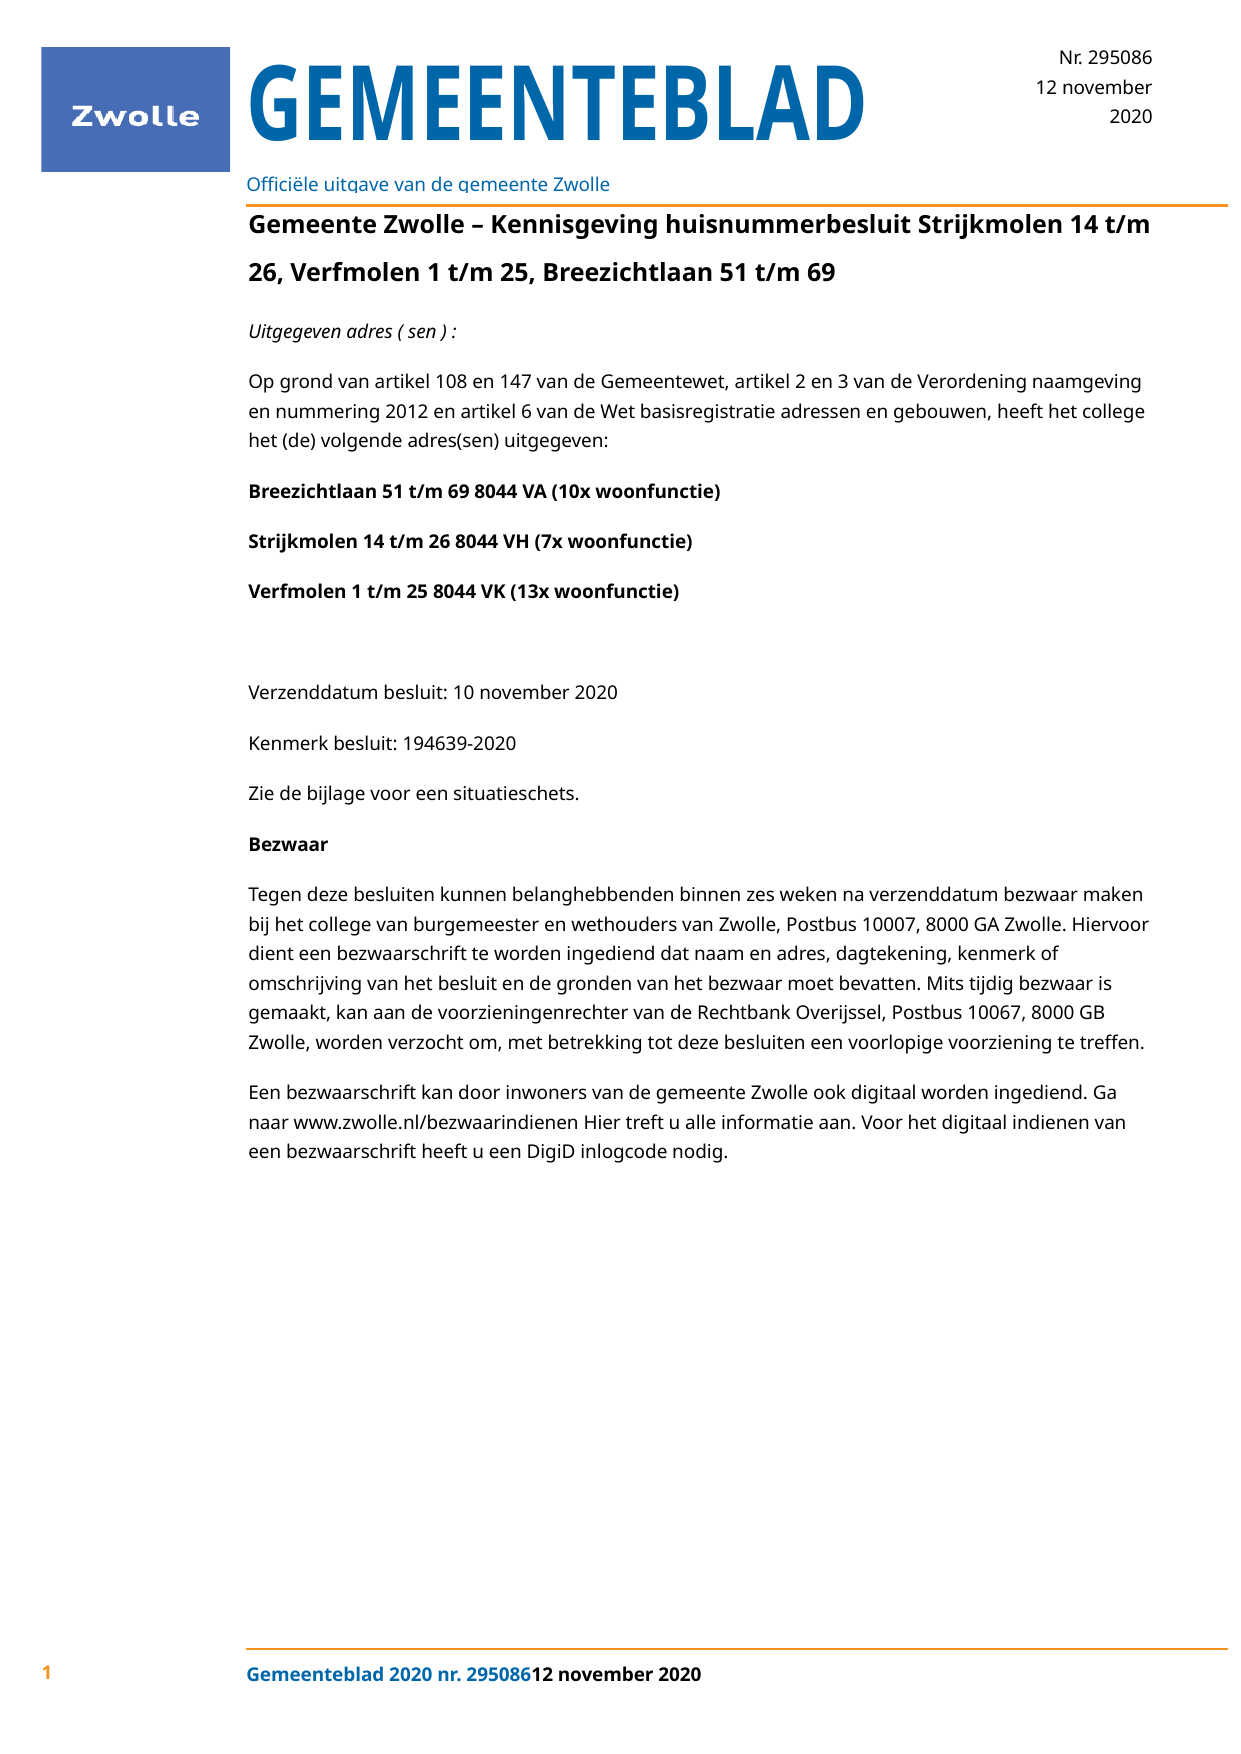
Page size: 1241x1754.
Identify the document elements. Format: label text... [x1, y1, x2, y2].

text Strijkmolen 14 t/m 26 8044 VH (7x woonfunctie) [248, 528, 1152, 554]
picture [41, 47, 231, 172]
text Kenmerk besluit: 194639-2020 [248, 730, 1152, 756]
text Op grond van artikel 108 en 147 van de Gemeentewet, artikel 2 en 3 van de Verordening naamgeving en nummering 2012 en artikel 6 van de Wet basisregistratie adressen en gebouwen, heeft het college het (de) volgende adres(sen) uitgegeven: [248, 368, 1152, 453]
text Een bezwaarschrift kan door inwoners van de gemeente Zwolle ook digitaal worden ingediend. Ga naar www.zwolle.nl/bezwaarindienen Hier treft u alle informatie aan. Voor het digitaal indienen van een bezwaarschrift heeft u een DigiD inlogcode nodig. [248, 1079, 1152, 1164]
text Tegen deze besluiten kunnen belanghebbenden binnen zes weken na verzenddatum bezwaar maken bij het college van burgemeester en wethouders van Zwolle, Postbus 10007, 8000 GA Zwolle. Hiervoor dient een bezwaarschrift te worden ingediend dat naam en adres, dagtekening, kenmerk of omschrijving van het besluit en de gronden van het bezwaar moet bevatten. Mits tijdig bezwaar is gemaakt, kan aan de voorzieningenrechter van de Rechtbank Overijssel, Postbus 10067, 8000 GB Zwolle, worden verzocht om, met betrekking tot deze besluiten een voorlopige voorziening te treffen. [248, 881, 1152, 1055]
text Verfmolen 1 t/m 25 8044 VK (13x woonfunctie) [248, 579, 1152, 604]
text Breezichtlaan 51 t/m 69 8044 VA (10x woonfunctie) [248, 478, 1152, 504]
text Verzenddatum besluit: 10 november 2020 [248, 679, 1152, 705]
text Uitgegeven adres ( sen ) : [248, 318, 1152, 344]
text Gemeente Zwolle – Kennisgeving huisnummerbesluit Strijkmolen 14 t/m 26, Verfmolen 1 t/m 25, Breezichtlaan 51 t/m 69 [248, 207, 1152, 288]
text Zie de bijlage voor een situatieschets. [248, 780, 1152, 806]
text Bezwaar [248, 831, 1152, 857]
